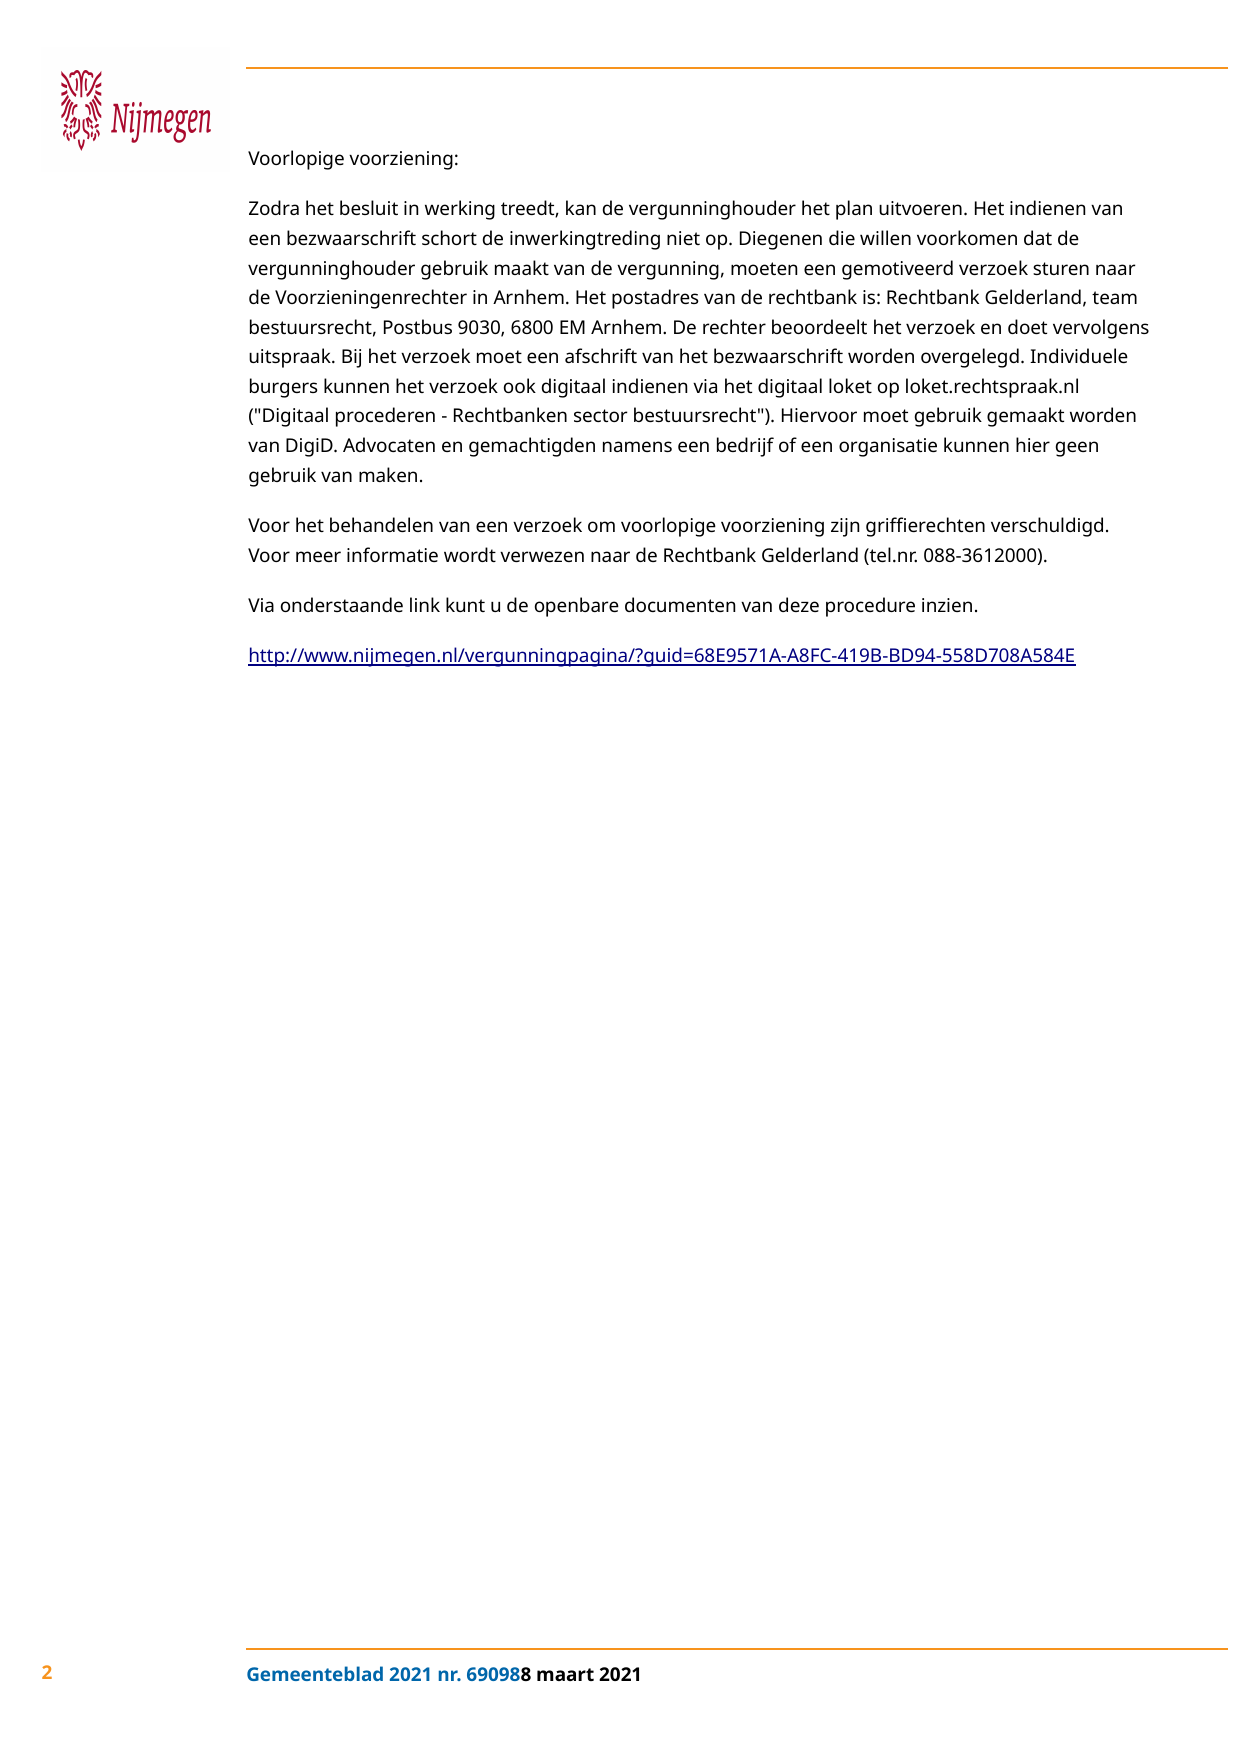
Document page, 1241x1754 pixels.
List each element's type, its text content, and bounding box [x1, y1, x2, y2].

text Voor het behandelen van een verzoek om voorlopige voorziening zijn griffierechten verschuldigd. Voor meer informatie wordt verwezen naar de Rechtbank Gelderland (tel.nr. 088-3612000). [248, 512, 1152, 568]
text http://www.nijmegen.nl/vergunningpagina/?guid=68E9571A-A8FC-419B-BD94-558D708A584E [248, 643, 1152, 668]
text Voorlopige voorziening: [248, 145, 1152, 171]
text Zodra het besluit in werking treedt, kan de vergunninghouder het plan uitvoeren. Het indienen van een bezwaarschrift schort de inwerkingtreding niet op. Diegenen die willen voorkomen dat de vergunninghouder gebruik maakt van de vergunning, moeten een gemotiveerd verzoek sturen naar de Voorzieningenrechter in Arnhem. Het postadres van de rechtbank is: Rechtbank Gelderland, team bestuursrecht, Postbus 9030, 6800 EM Arnhem. De rechter beoordeelt het verzoek en doet vervolgens uitspraak. Bij het verzoek moet een afschrift van het bezwaarschrift worden overgelegd. Individuele burgers kunnen het verzoek ook digitaal indienen via het digitaal loket op loket.rechtspraak.nl ("Digitaal procederen - Rechtbanken sector bestuursrecht"). Hiervoor moet gebruik gemaakt worden van DigiD. Advocaten en gemachtigden namens een bedrijf of een organisatie kunnen hier geen gebruik van maken. [248, 196, 1152, 488]
text Via onderstaande link kunt u de openbare documenten van deze procedure inzien. [248, 592, 1152, 618]
picture [41, 47, 231, 172]
